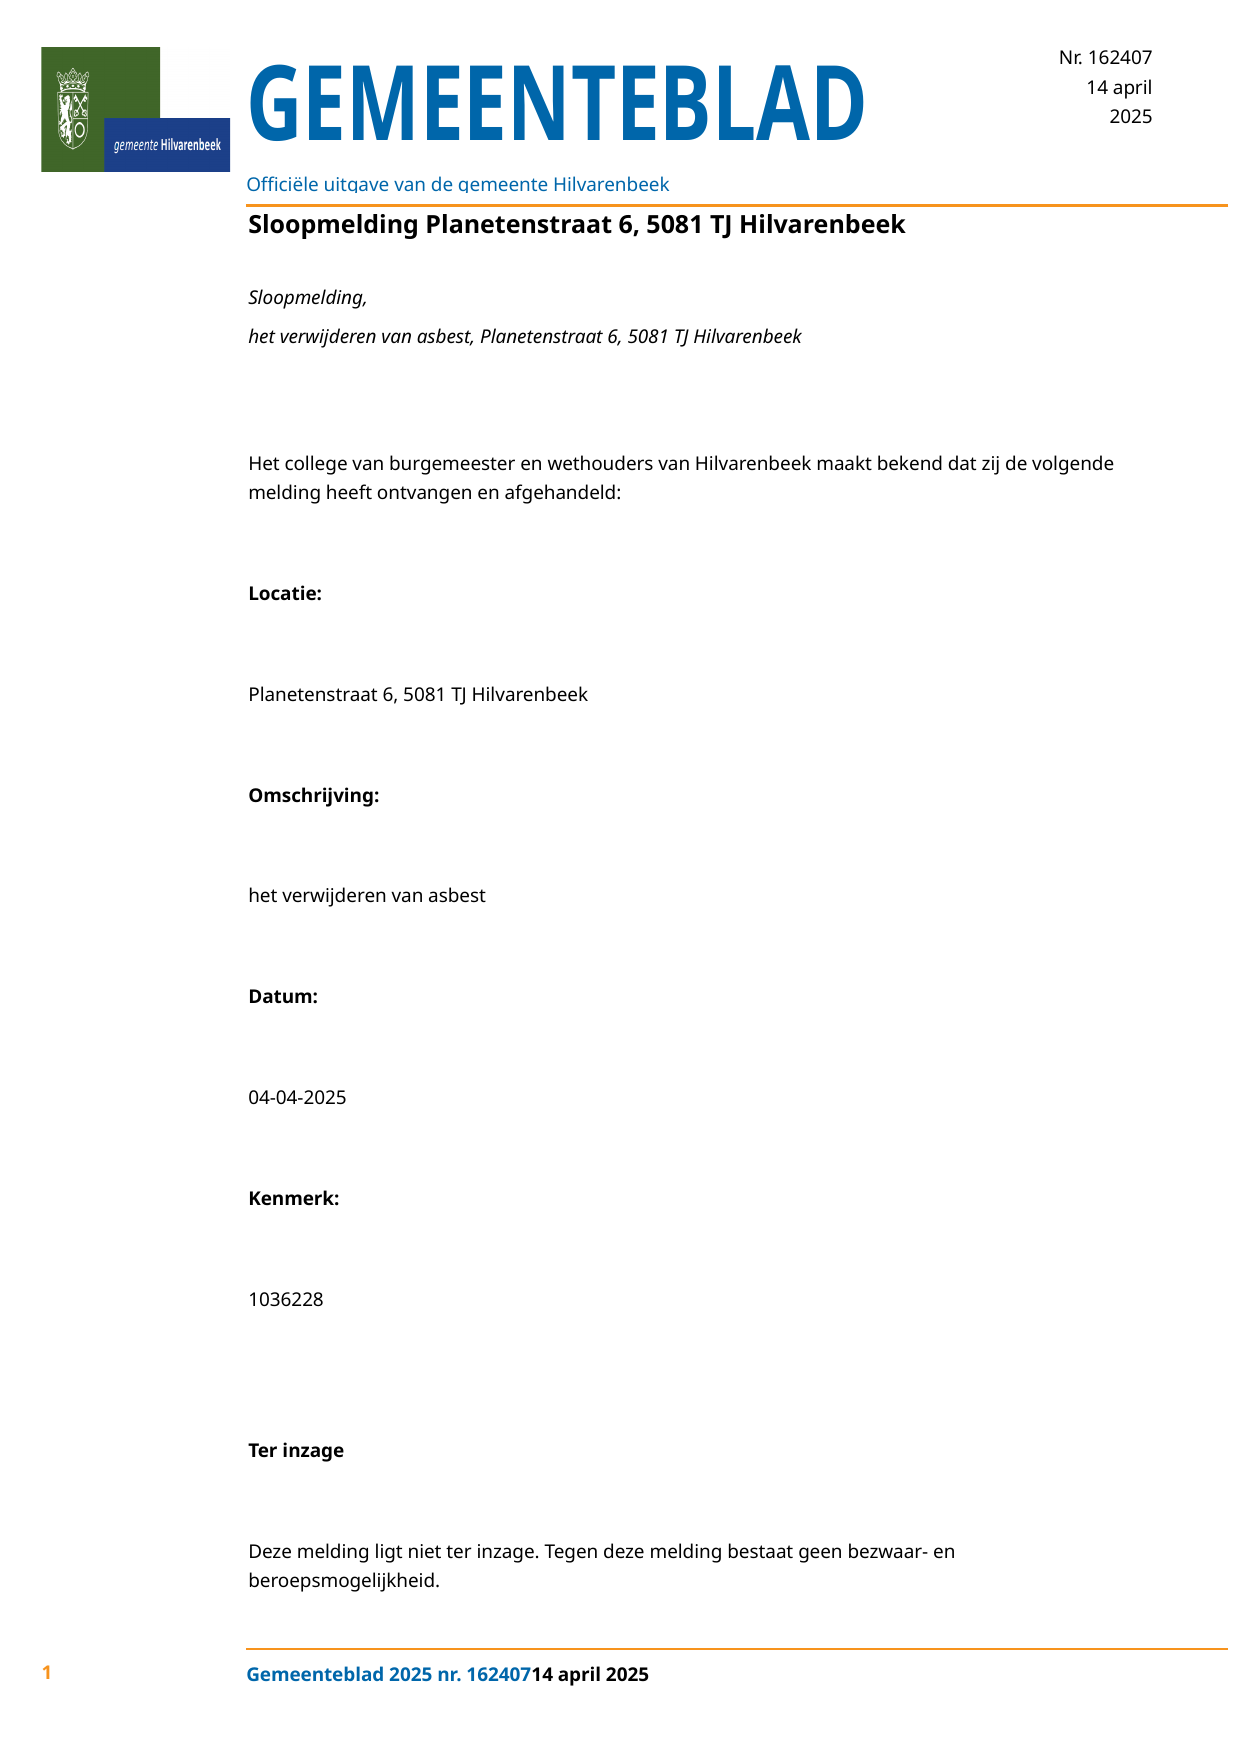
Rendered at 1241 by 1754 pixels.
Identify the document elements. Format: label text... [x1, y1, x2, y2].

text Het college van burgemeester en wethouders van Hilvarenbeek maakt bekend dat zij de volgende melding heeft ontvangen en afgehandeld: [248, 450, 1152, 505]
text Planetenstraat 6, 5081 TJ Hilvarenbeek [248, 681, 1152, 707]
text Omschrijving: [248, 782, 1152, 807]
text Sloopmelding, [248, 284, 1152, 309]
picture [41, 47, 231, 172]
text Ter inzage [248, 1437, 1152, 1463]
text het verwijderen van asbest, Planetenstraat 6, 5081 TJ Hilvarenbeek [248, 323, 1152, 349]
text Locatie: [248, 580, 1152, 606]
text Deze melding ligt niet ter inzage. Tegen deze melding bestaat geen bezwaar- en beroepsmogelijkheid. [248, 1538, 1152, 1593]
text Sloopmelding Planetenstraat 6, 5081 TJ Hilvarenbeek [248, 207, 1152, 241]
text Kenmerk: [248, 1185, 1152, 1211]
text 1036228 [248, 1286, 1152, 1312]
text 04-04-2025 [248, 1084, 1152, 1110]
text het verwijderen van asbest [248, 883, 1152, 908]
text Datum: [248, 983, 1152, 1009]
